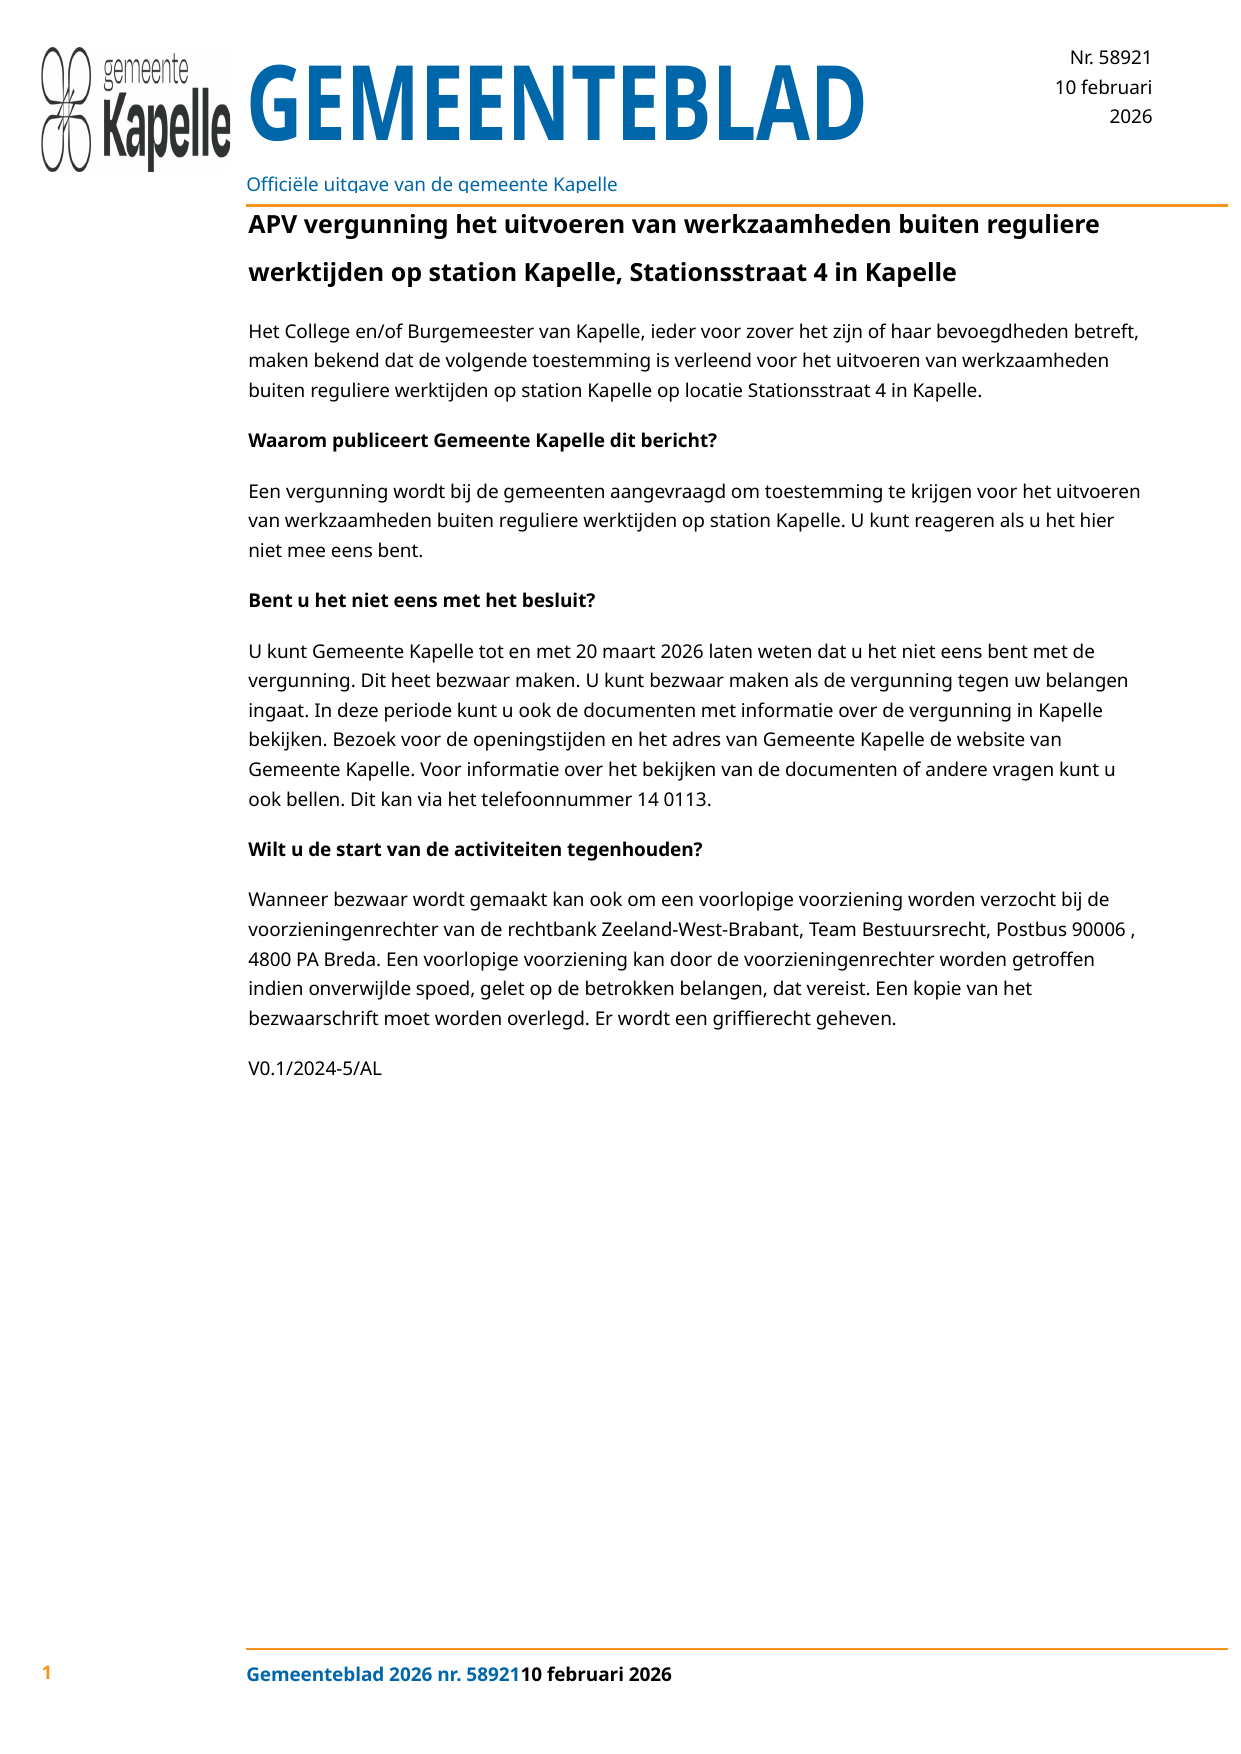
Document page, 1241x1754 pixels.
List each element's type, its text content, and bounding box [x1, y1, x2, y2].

text U kunt Gemeente Kapelle tot en met 20 maart 2026 laten weten dat u het niet eens bent met de vergunning. Dit heet bezwaar maken. U kunt bezwaar maken als de vergunning tegen uw belangen ingaat. In deze periode kunt u ook de documenten met informatie over de vergunning in Kapelle bekijken. Bezoek voor de openingstijden en het adres van Gemeente Kapelle de website van Gemeente Kapelle. Voor informatie over het bekijken van de documenten of andere vragen kunt u ook bellen. Dit kan via het telefoonnummer 14 0113. [248, 638, 1152, 812]
text Bent u het niet eens met het besluit? [248, 587, 1152, 613]
text Wanneer bezwaar wordt gemaakt kan ook om een voorlopige voorziening worden verzocht bij de voorzieningenrechter van de rechtbank Zeeland-West-Brabant, Team Bestuursrecht, Postbus 90006 , 4800 PA Breda. Een voorlopige voorziening kan door de voorzieningenrechter worden getroffen indien onverwijlde spoed, gelet op de betrokken belangen, dat vereist. Een kopie van het bezwaarschrift moet worden overlegd. Er wordt een griffierecht geheven. [248, 887, 1152, 1031]
text APV vergunning het uitvoeren van werkzaamheden buiten reguliere werktijden op station Kapelle, Stationsstraat 4 in Kapelle [248, 207, 1152, 288]
text V0.1/2024-5/AL [248, 1055, 1152, 1081]
text Een vergunning wordt bij de gemeenten aangevraagd om toestemming te krijgen voor het uitvoeren van werkzaamheden buiten reguliere werktijden op station Kapelle. U kunt reageren als u het hier niet mee eens bent. [248, 478, 1152, 563]
picture [41, 47, 231, 172]
text Het College en/of Burgemeester van Kapelle, ieder voor zover het zijn of haar bevoegdheden betreft, maken bekend dat de volgende toestemming is verleend voor het uitvoeren van werkzaamheden buiten reguliere werktijden op station Kapelle op locatie Stationsstraat 4 in Kapelle. [248, 318, 1152, 403]
text Waarom publiceert Gemeente Kapelle dit bericht? [248, 427, 1152, 453]
text Wilt u de start van de activiteiten tegenhouden? [248, 836, 1152, 862]
